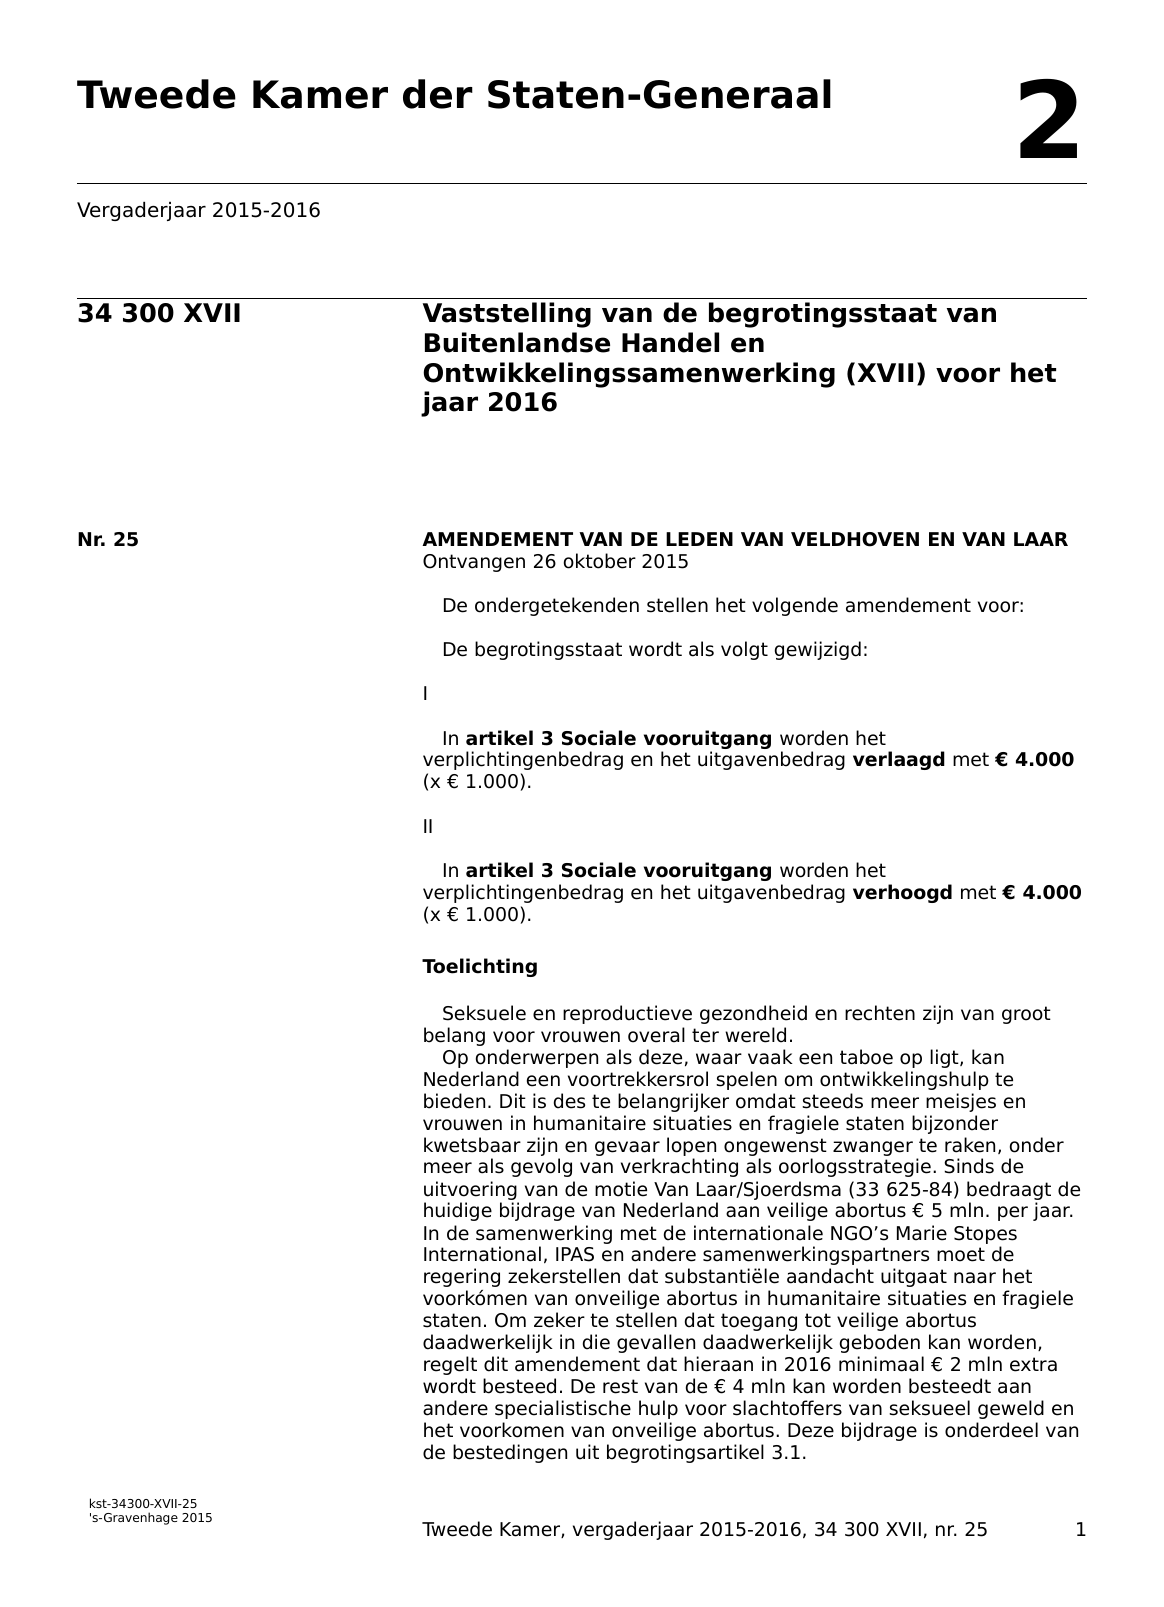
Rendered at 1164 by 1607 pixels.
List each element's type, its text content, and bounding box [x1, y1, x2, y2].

text In artikel 3 Sociale vooruitgang worden het verplichtingenbedrag en het uitgavenbedrag verlaagd met € 4.000 (x € 1.000). [422, 727, 1087, 793]
text In artikel 3 Sociale vooruitgang worden het verplichtingenbedrag en het uitgavenbedrag verhoogd met € 4.000 (x € 1.000). [422, 860, 1087, 926]
table_header 2 [886, 59, 1087, 183]
table_header Tweede Kamer der Staten-Generaal [77, 59, 886, 183]
subtitle Toelichting [422, 956, 1087, 978]
text kst-34300-XVII-25 [88, 1497, 323, 1511]
text Seksuele en reproductieve gezondheid en rechten zijn van groot belang voor vrouwen overal ter wereld. [422, 1003, 1087, 1047]
text De ondergetekenden stellen het volgende amendement voor: [422, 595, 1087, 617]
table_cell Vergaderjaar 2015-2016 [77, 184, 1087, 298]
text De begrotingsstaat wordt als volgt gewijzigd: [422, 639, 1087, 661]
subtitle Nr. 25 AMENDEMENT VAN DE LEDEN VAN VELDHOVEN EN VAN LAAR [77, 529, 1087, 551]
text Ontvangen 26 oktober 2015 [422, 551, 1087, 573]
text II [422, 816, 1087, 837]
text Op onderwerpen als deze, waar vaak een taboe op ligt, kan Nederland een voortrekkersrol spelen om ontwikkelingshulp te bieden. Dit is des te belangrijker omdat steeds meer meisjes en vrouwen in humanitaire situaties en fragiele staten bijzonder kwetsbaar zijn en gevaar lopen ongewenst zwanger te raken, onder meer als gevolg van verkrachting als oorlogsstrategie. Sinds de uitvoering van de motie Van Laar/Sjoerdsma (33 625-84) bedraagt de huidige bijdrage van Nederland aan veilige abortus € 5 mln. per jaar. In de samenwerking met de internationale NGO’s Marie Stopes International, IPAS en andere samenwerkingspartners moet de regering zekerstellen dat substantiële aandacht uitgaat naar het voorkómen van onveilige abortus in humanitaire situaties en fragiele staten. Om zeker te stellen dat toegang tot veilige abortus daadwerkelijk in die gevallen daadwerkelijk geboden kan worden, regelt dit amendement dat hieraan in 2016 minimaal € 2 mln extra wordt besteed. De rest van de € 4 mln kan worden besteedt aan andere specialistische hulp voor slachtoffers van seksueel geweld en het voorkomen van onveilige abortus. Deze bijdrage is onderdeel van de bestedingen uit begrotingsartikel 3.1. [422, 1047, 1087, 1464]
subtitle 34 300 XVII Vaststelling van de begrotingsstaat van Buitenlandse Handel en Ontwikkelingssamenwerking (XVII) voor het jaar 2016 [77, 299, 1087, 418]
text I [422, 683, 1087, 705]
text 's-Gravenhage 2015 [88, 1511, 323, 1525]
